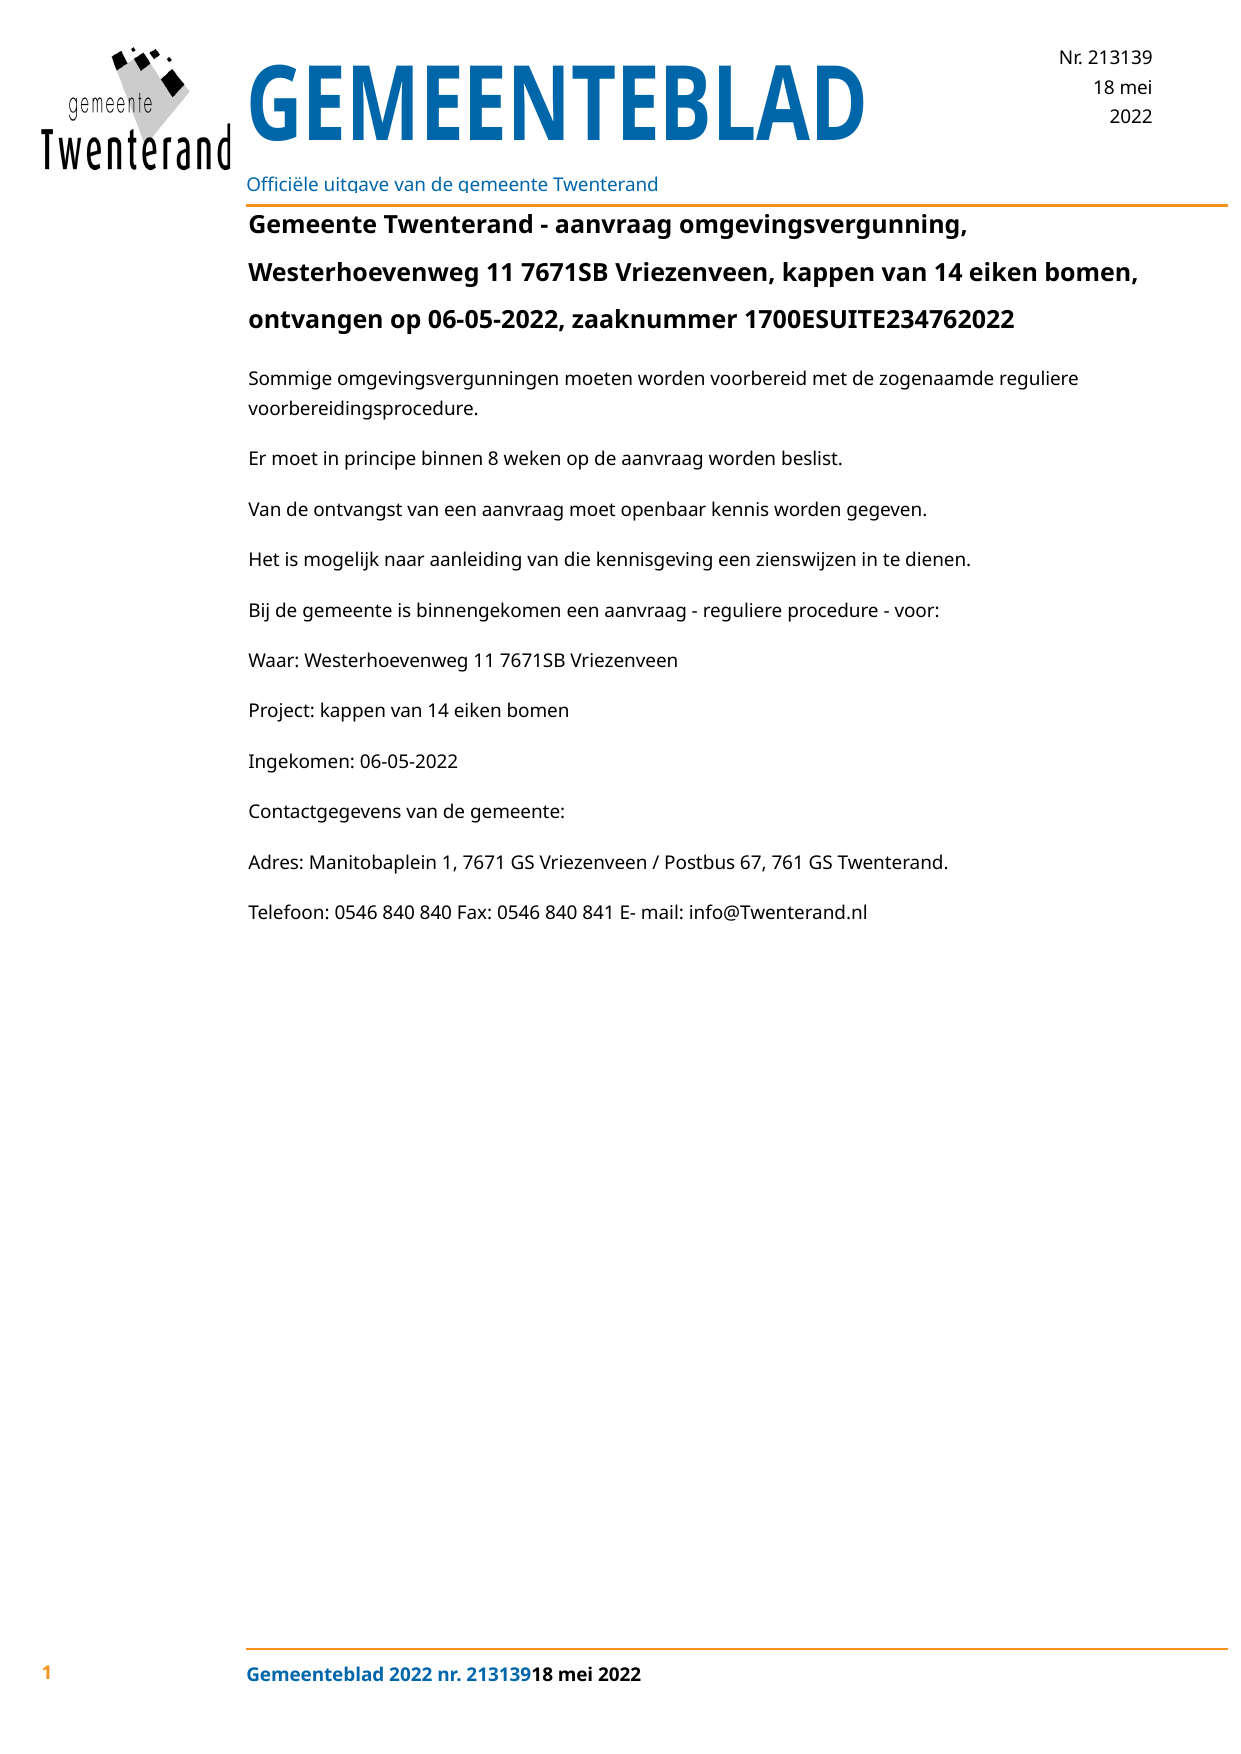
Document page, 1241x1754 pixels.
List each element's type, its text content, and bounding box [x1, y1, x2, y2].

text Waar: Westerhoevenweg 11 7671SB Vriezenveen [248, 647, 1152, 673]
text Contactgegevens van de gemeente: [248, 798, 1152, 824]
text Van de ontvangst van een aanvraag moet openbaar kennis worden gegeven. [248, 496, 1152, 522]
text Er moet in principe binnen 8 weken op de aanvraag worden beslist. [248, 446, 1152, 471]
text Bij de gemeente is binnengekomen een aanvraag - reguliere procedure - voor: [248, 597, 1152, 622]
text Het is mogelijk naar aanleiding van die kennisgeving een zienswijzen in te dienen. [248, 546, 1152, 572]
picture [41, 47, 231, 172]
text Sommige omgevingsvergunningen moeten worden voorbereid met de zogenaamde reguliere voorbereidingsprocedure. [248, 366, 1152, 421]
text Gemeente Twenterand - aanvraag omgevingsvergunning, Westerhoevenweg 11 7671SB Vriezenveen, kappen van 14 eiken bomen, ontvangen op 06-05-2022, zaaknummer 1700ESUITE234762022 [248, 207, 1152, 336]
text Telefoon: 0546 840 840 Fax: 0546 840 841 E- mail: info@Twenterand.nl [248, 899, 1152, 925]
text Ingekomen: 06-05-2022 [248, 748, 1152, 774]
text Project: kappen van 14 eiken bomen [248, 698, 1152, 723]
text Adres: Manitobaplein 1, 7671 GS Vriezenveen / Postbus 67, 761 GS Twenterand. [248, 849, 1152, 874]
